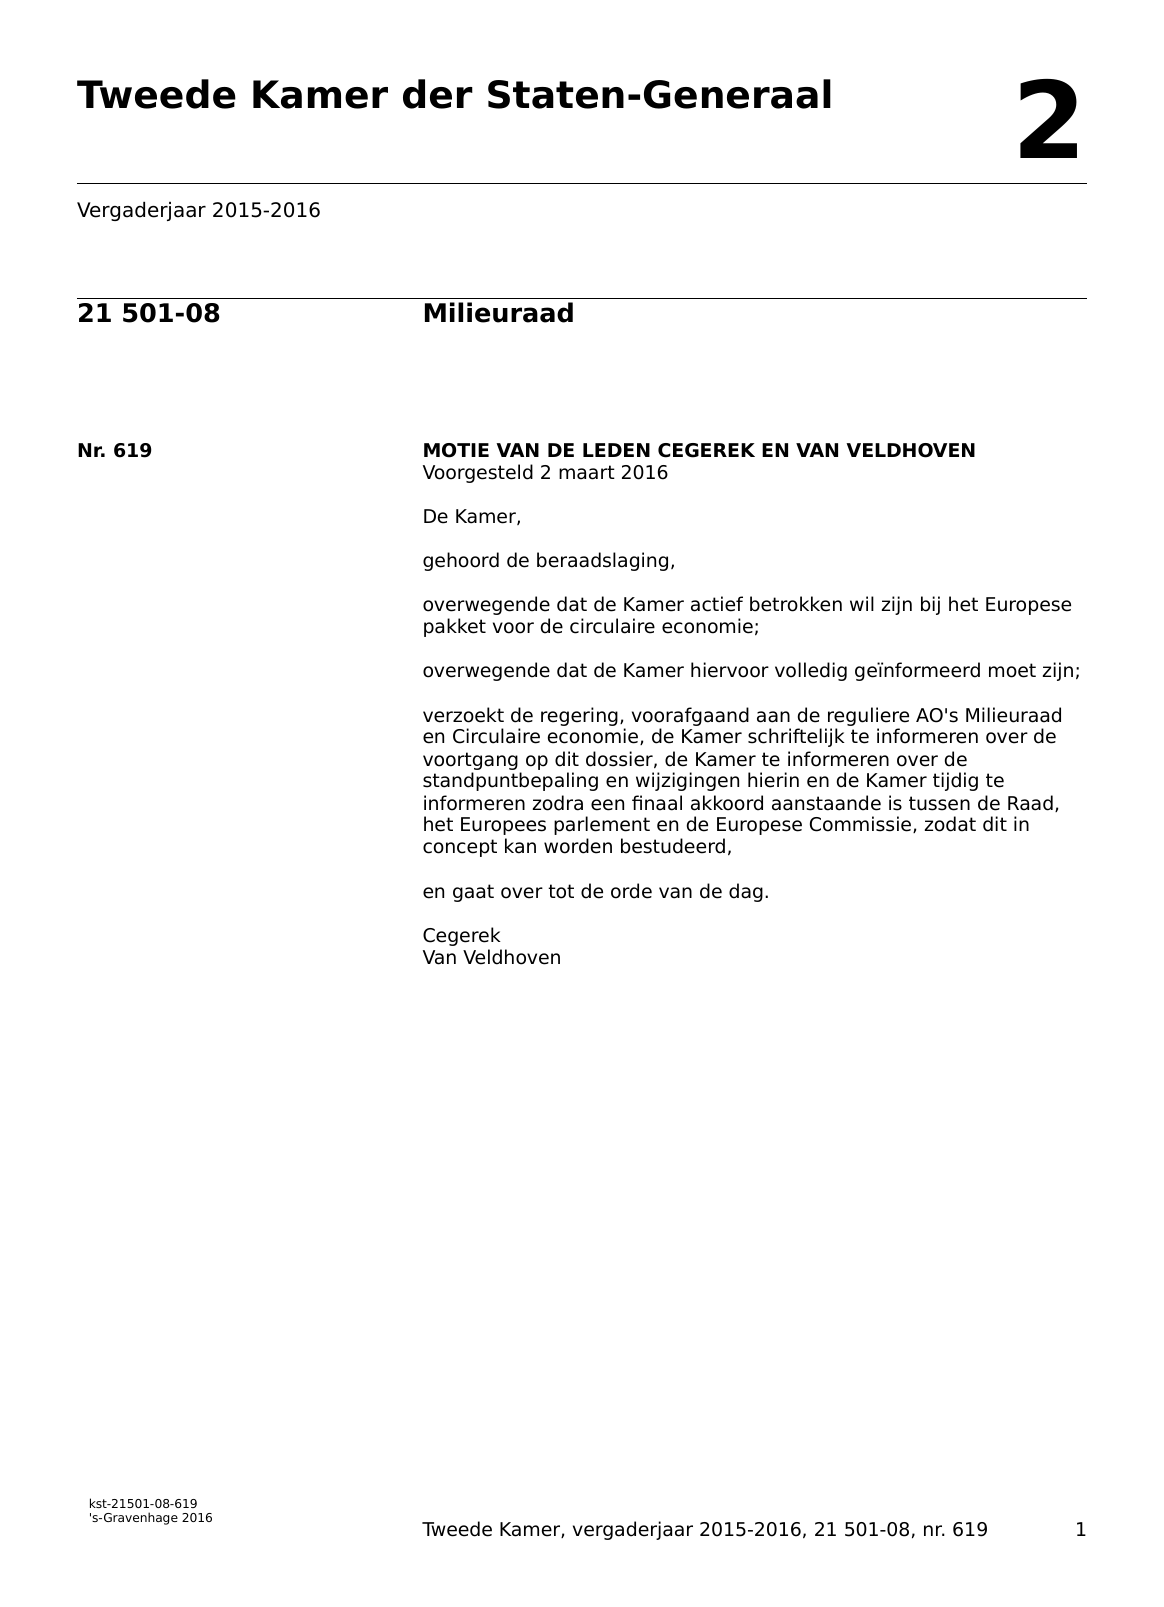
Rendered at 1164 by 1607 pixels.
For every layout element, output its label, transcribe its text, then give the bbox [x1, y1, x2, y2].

subtitle 21 501-08 Milieuraad [77, 299, 1087, 329]
text gehoord de beraadslaging, [422, 550, 1087, 572]
table_cell Vergaderjaar 2015-2016 [77, 184, 1087, 298]
text Voorgesteld 2 maart 2016 [422, 462, 1087, 484]
table_header Tweede Kamer der Staten-Generaal [77, 59, 886, 183]
subtitle Nr. 619 MOTIE VAN DE LEDEN CEGEREK EN VAN VELDHOVEN [77, 440, 1087, 462]
text Cegerek [422, 925, 1087, 947]
text Van Veldhoven [422, 947, 1087, 969]
text overwegende dat de Kamer actief betrokken wil zijn bij het Europese pakket voor de circulaire economie; [422, 594, 1087, 638]
text De Kamer, [422, 506, 1087, 528]
text kst-21501-08-619 [88, 1497, 323, 1511]
text en gaat over tot de orde van de dag. [422, 881, 1087, 902]
table_header 2 [886, 59, 1087, 183]
text 's-Gravenhage 2016 [88, 1511, 323, 1525]
text overwegende dat de Kamer hiervoor volledig geïnformeerd moet zijn; [422, 660, 1087, 682]
text verzoekt de regering, voorafgaand aan de reguliere AO's Milieuraad en Circulaire economie, de Kamer schriftelijk te informeren over de voortgang op dit dossier, de Kamer te informeren over de standpuntbepaling en wijzigingen hierin en de Kamer tijdig te informeren zodra een finaal akkoord aanstaande is tussen de Raad, het Europees parlement en de Europese Commissie, zodat dit in concept kan worden bestudeerd, [422, 704, 1087, 858]
